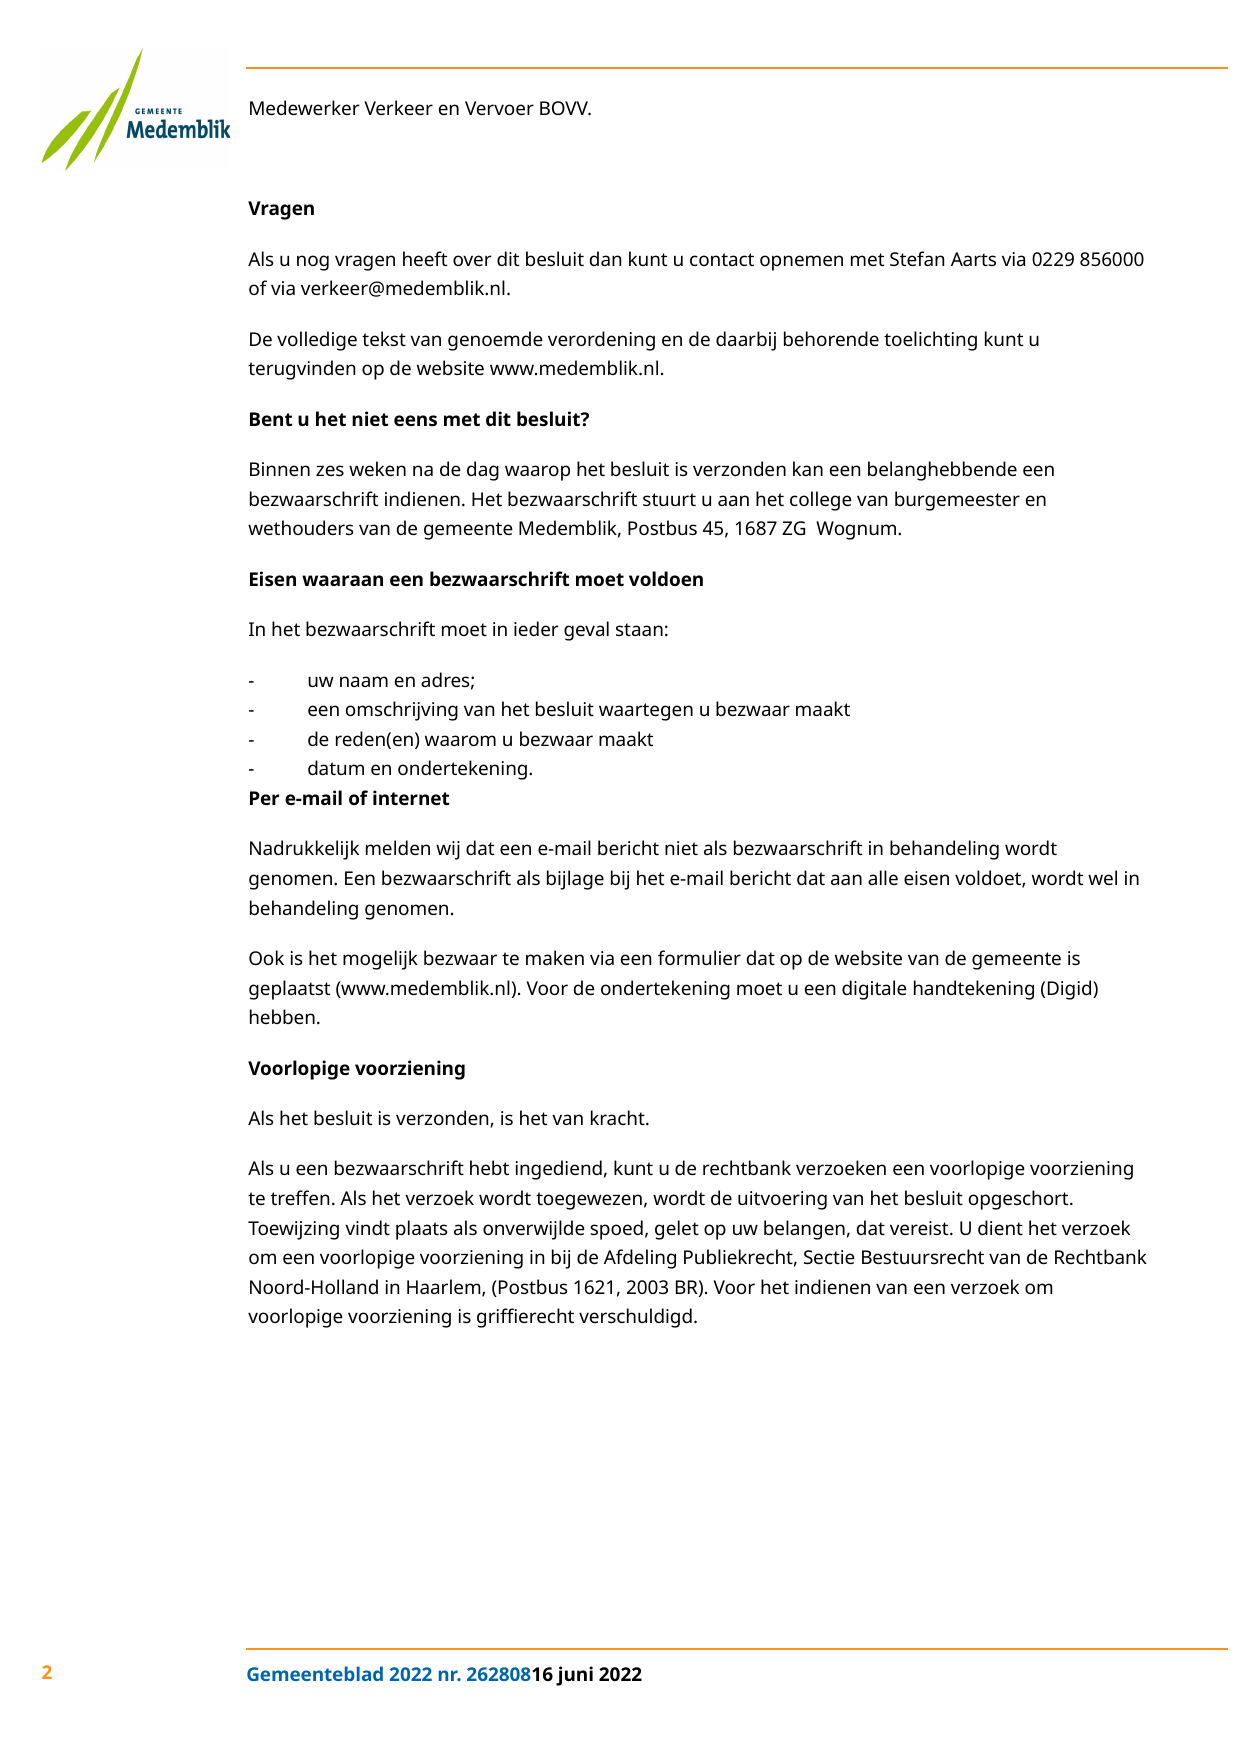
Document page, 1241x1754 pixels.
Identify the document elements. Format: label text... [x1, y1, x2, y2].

picture [41, 47, 231, 172]
text De volledige tekst van genoemde verordening en de daarbij behorende toelichting kunt u terugvinden op de website www.medemblik.nl. [248, 326, 1152, 381]
text Als het besluit is verzonden, is het van kracht. [248, 1105, 1152, 1131]
text Medewerker Verkeer en Vervoer BOVV. [248, 95, 1152, 121]
text Voorlopige voorziening [248, 1055, 1152, 1081]
text Bent u het niet eens met dit besluit? [248, 406, 1152, 432]
text Binnen zes weken na de dag waarop het besluit is verzonden kan een belanghebbende een bezwaarschrift indienen. Het bezwaarschrift stuurt u aan het college van burgemeester en wethouders van de gemeente Medemblik, Postbus 45, 1687 ZG Wognum. [248, 456, 1152, 541]
list datum en ondertekening. [248, 756, 1152, 781]
text Vragen [248, 196, 1152, 221]
text Nadrukkelijk melden wij dat een e-mail bericht niet als bezwaarschrift in behandeling wordt genomen. Een bezwaarschrift als bijlage bij het e-mail bericht dat aan alle eisen voldoet, wordt wel in behandeling genomen. [248, 836, 1152, 921]
list uw naam en adres; [248, 667, 1152, 693]
text Als u nog vragen heeft over dit besluit dan kunt u contact opnemen met Stefan Aarts via 0229 856000 of via verkeer@medemblik.nl. [248, 246, 1152, 301]
text Als u een bezwaarschrift hebt ingediend, kunt u de rechtbank verzoeken een voorlopige voorziening te treffen. Als het verzoek wordt toegewezen, wordt de uitvoering van het besluit opgeschort. Toewijzing vindt plaats als onverwijlde spoed, gelet op uw belangen, dat vereist. U dient het verzoek om een voorlopige voorziening in bij de Afdeling Publiekrecht, Sectie Bestuursrecht van de Rechtbank Noord-Holland in Haarlem, (Postbus 1621, 2003 BR). Voor het indienen van een verzoek om voorlopige voorziening is griffierecht verschuldigd. [248, 1156, 1152, 1329]
text Eisen waaraan een bezwaarschrift moet voldoen [248, 566, 1152, 592]
text In het bezwaarschrift moet in ieder geval staan: [248, 616, 1152, 642]
list een omschrijving van het besluit waartegen u bezwaar maakt [248, 696, 1152, 722]
text Ook is het mogelijk bezwaar te maken via een formulier dat op de website van de gemeente is geplaatst (www.medemblik.nl). Voor de ondertekening moet u een digitale handtekening (Digid) hebben. [248, 945, 1152, 1030]
list de reden(en) waarom u bezwaar maakt [248, 726, 1152, 752]
text Per e-mail of internet [248, 785, 1152, 811]
